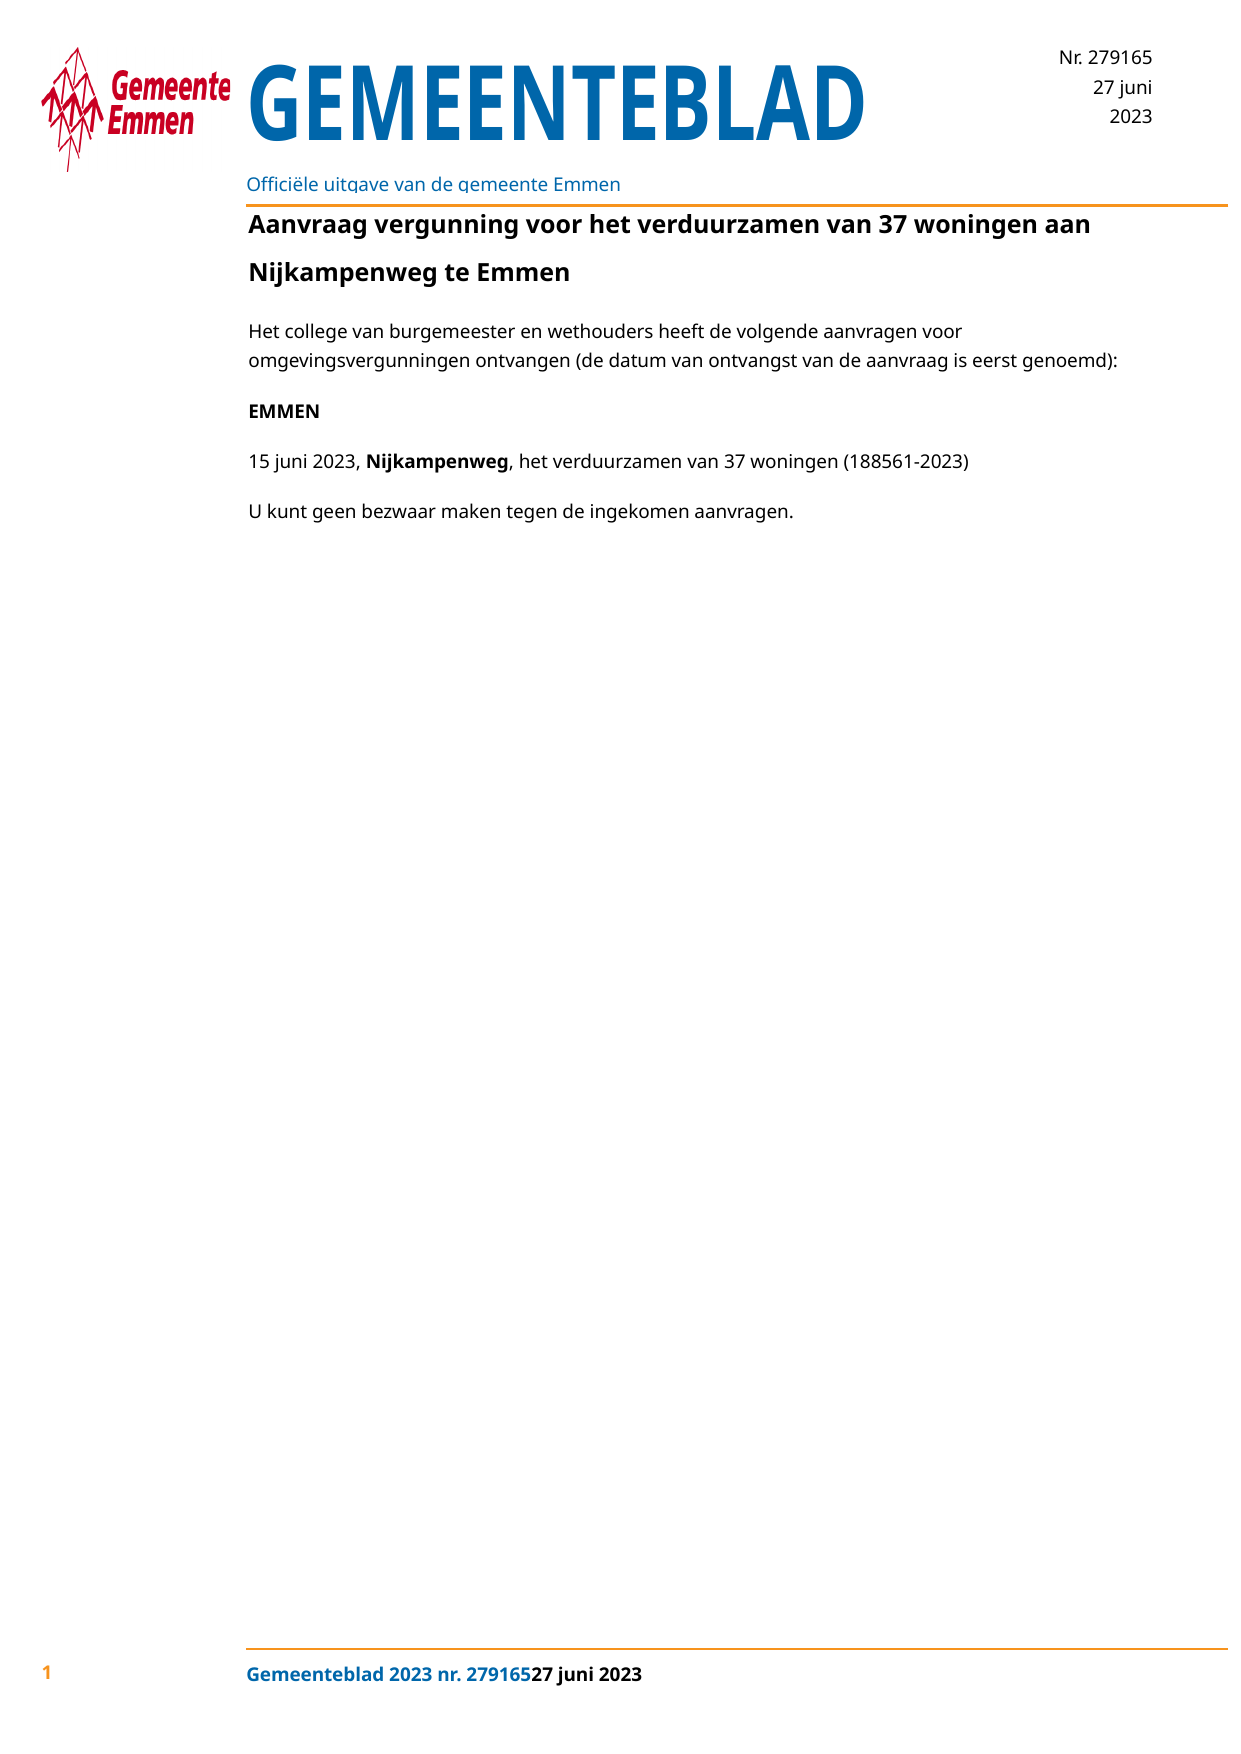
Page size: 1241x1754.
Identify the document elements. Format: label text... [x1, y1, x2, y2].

text Aanvraag vergunning voor het verduurzamen van 37 woningen aan Nijkampenweg te Emmen [248, 207, 1152, 288]
text 15 juni 2023, Nijkampenweg, het verduurzamen van 37 woningen (188561-2023) [248, 448, 1152, 474]
text Het college van burgemeester en wethouders heeft de volgende aanvragen voor omgevingsvergunningen ontvangen (de datum van ontvangst van de aanvraag is eerst genoemd): [248, 318, 1152, 373]
picture [41, 47, 231, 172]
text U kunt geen bezwaar maken tegen de ingekomen aanvragen. [248, 499, 1152, 524]
text EMMEN [248, 398, 1152, 424]
